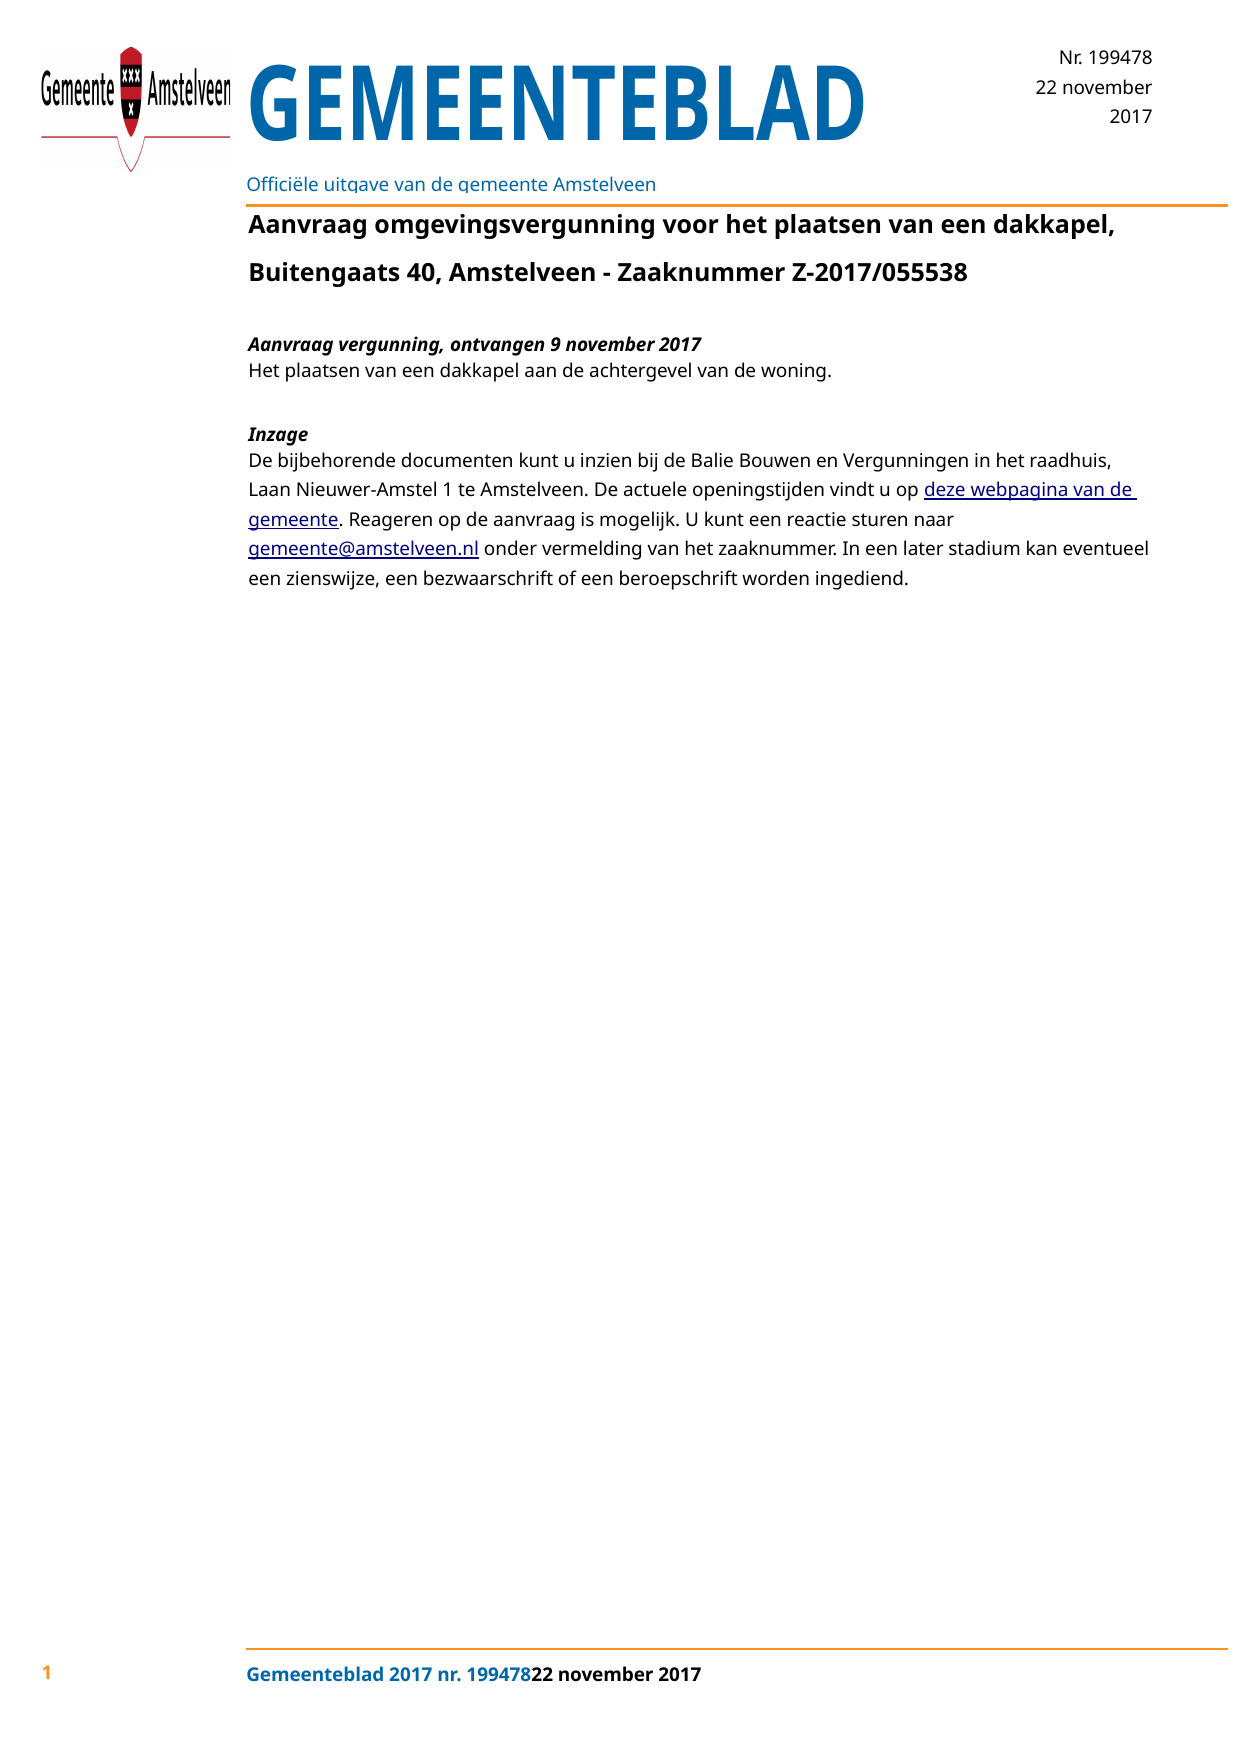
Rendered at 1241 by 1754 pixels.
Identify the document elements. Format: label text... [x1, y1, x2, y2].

text Het plaatsen van een dakkapel aan de achtergevel van de woning. [248, 357, 1152, 383]
text Aanvraag vergunning, ontvangen 9 november 2017 [248, 331, 1152, 357]
text Inzage [248, 421, 1152, 447]
text De bijbehorende documenten kunt u inzien bij de Balie Bouwen en Vergunningen in het raadhuis, Laan Nieuwer-Amstel 1 te Amstelveen. De actuele openingstijden vindt u op deze webpagina van de gemeente. Reageren op de aanvraag is mogelijk. U kunt een reactie sturen naar gemeente@amstelveen.nl onder vermelding van het zaaknummer. In een later stadium kan eventueel een zienswijze, een bezwaarschrift of een beroepschrift worden ingediend. [248, 447, 1152, 591]
text Aanvraag omgevingsvergunning voor het plaatsen van een dakkapel, Buitengaats 40, Amstelveen - Zaaknummer Z-2017/055538 [248, 207, 1152, 288]
picture [41, 47, 231, 172]
